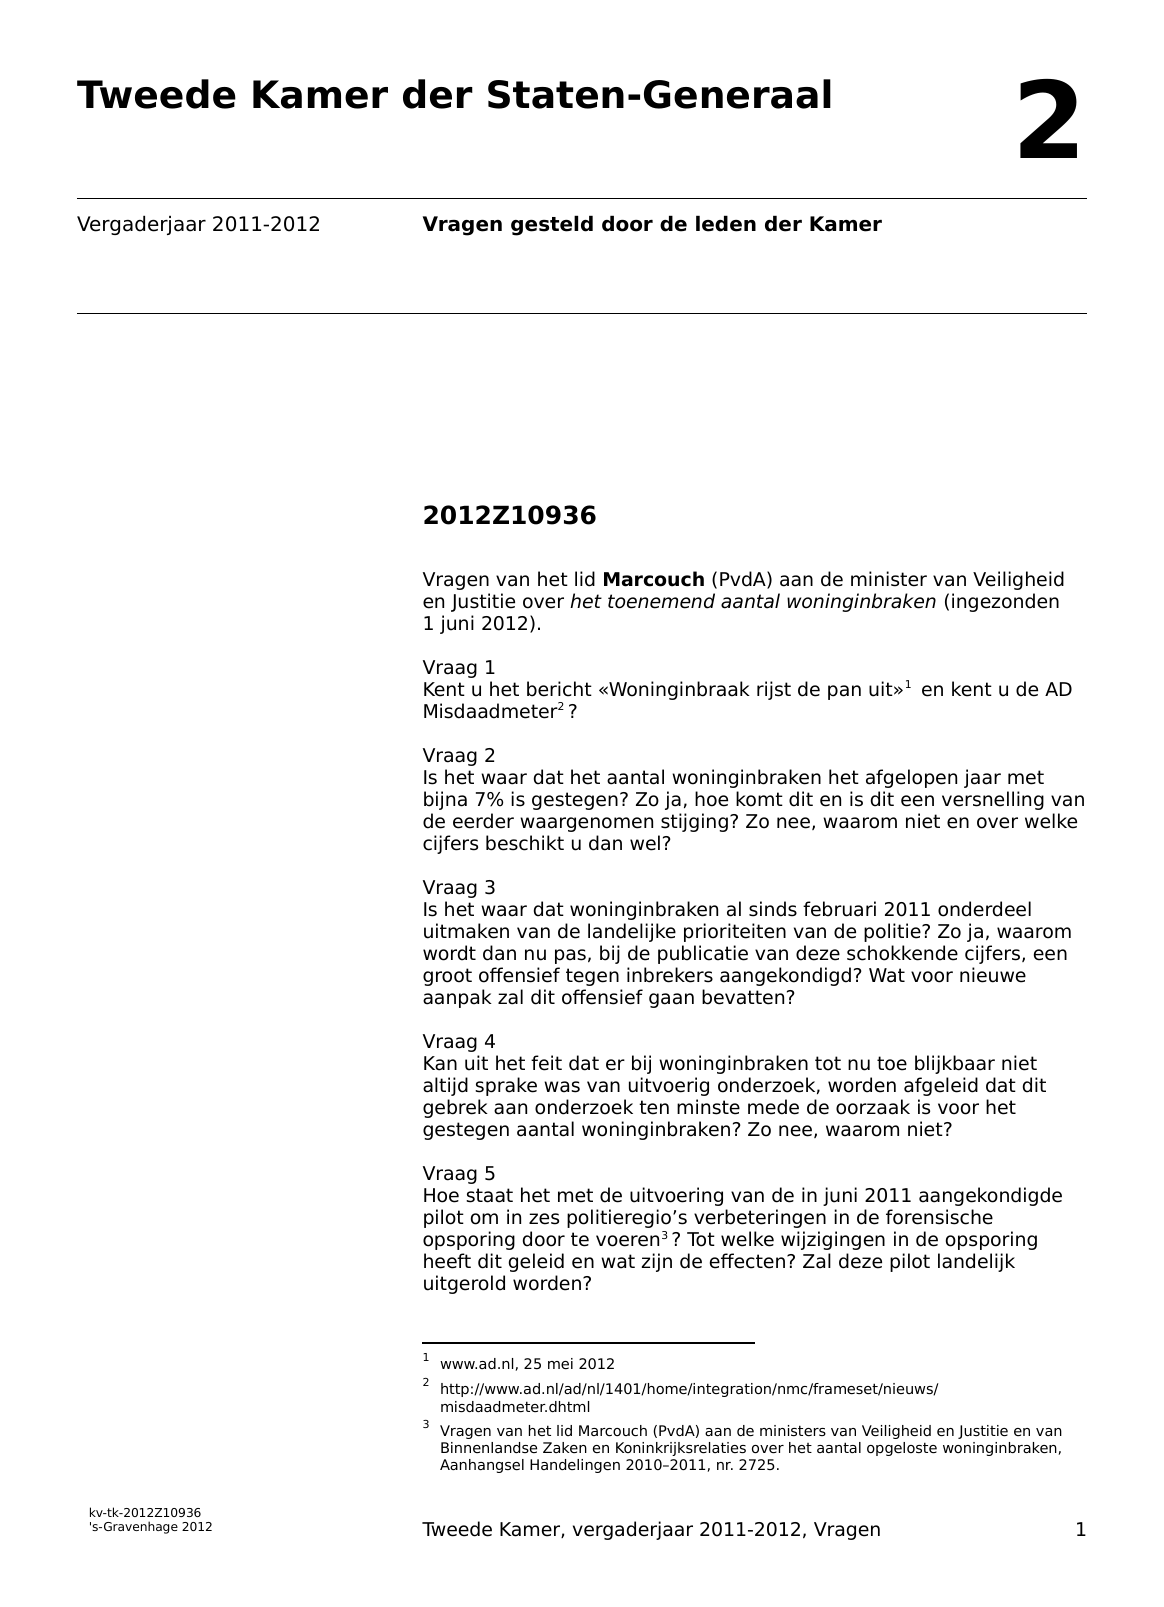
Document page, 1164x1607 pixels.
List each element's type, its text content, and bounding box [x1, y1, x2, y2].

text www.ad.nl, 25 mei 2012 [422, 1352, 1087, 1374]
text 's-Gravenhage 2012 [88, 1520, 323, 1534]
table_cell Vragen gesteld door de leden der Kamer [422, 199, 1087, 313]
text Vraag 4 [422, 1031, 1087, 1053]
text http://www.ad.nl/ad/nl/1401/home/integration/nmc/frameset/nieuws/misdaadmeter.dhtml [422, 1377, 1087, 1416]
text Vraag 1 [422, 657, 1087, 679]
text Vraag 2 [422, 745, 1087, 767]
text 2012Z10936 [422, 501, 1087, 531]
table_header Tweede Kamer der Staten-Generaal [77, 59, 886, 198]
text Vragen van het lid Marcouch (PvdA) aan de ministers van Veiligheid en Justitie en van Binnenlandse Zaken en Koninkrijksrelaties over het aantal opgeloste woninginbraken, Aanhangsel Handelingen 2010–2011, nr. 2725. [422, 1418, 1087, 1474]
table_header 2 [886, 59, 1087, 198]
table_cell Vergaderjaar 2011-2012 [77, 199, 422, 313]
text kv-tk-2012Z10936 [88, 1506, 323, 1520]
text Is het waar dat het aantal woninginbraken het afgelopen jaar met bijna 7% is gestegen? Zo ja, hoe komt dit en is dit een versnelling van de eerder waargenomen stijging? Zo nee, waarom niet en over welke cijfers beschikt u dan wel? [422, 767, 1087, 855]
text Kent u het bericht «Woninginbraak rijst de pan uit» en kent u de AD Misdaadmeter? [422, 679, 1087, 723]
text Vraag 5 [422, 1163, 1087, 1185]
text Hoe staat het met de uitvoering van de in juni 2011 aangekondigde pilot om in zes politieregio’s verbeteringen in de forensische opsporing door te voeren? Tot welke wijzigingen in de opsporing heeft dit geleid en wat zijn de effecten? Zal deze pilot landelijk uitgerold worden? [422, 1185, 1087, 1295]
text Is het waar dat woninginbraken al sinds februari 2011 onderdeel uitmaken van de landelijke prioriteiten van de politie? Zo ja, waarom wordt dan nu pas, bij de publicatie van deze schokkende cijfers, een groot offensief tegen inbrekers aangekondigd? Wat voor nieuwe aanpak zal dit offensief gaan bevatten? [422, 899, 1087, 1009]
text Vraag 3 [422, 877, 1087, 899]
text Kan uit het feit dat er bij woninginbraken tot nu toe blijkbaar niet altijd sprake was van uitvoerig onderzoek, worden afgeleid dat dit gebrek aan onderzoek ten minste mede de oorzaak is voor het gestegen aantal woninginbraken? Zo nee, waarom niet? [422, 1053, 1087, 1141]
text Vragen van het lid Marcouch (PvdA) aan de minister van Veiligheid en Justitie over het toenemend aantal woninginbraken (ingezonden 1 juni 2012). [422, 569, 1087, 635]
